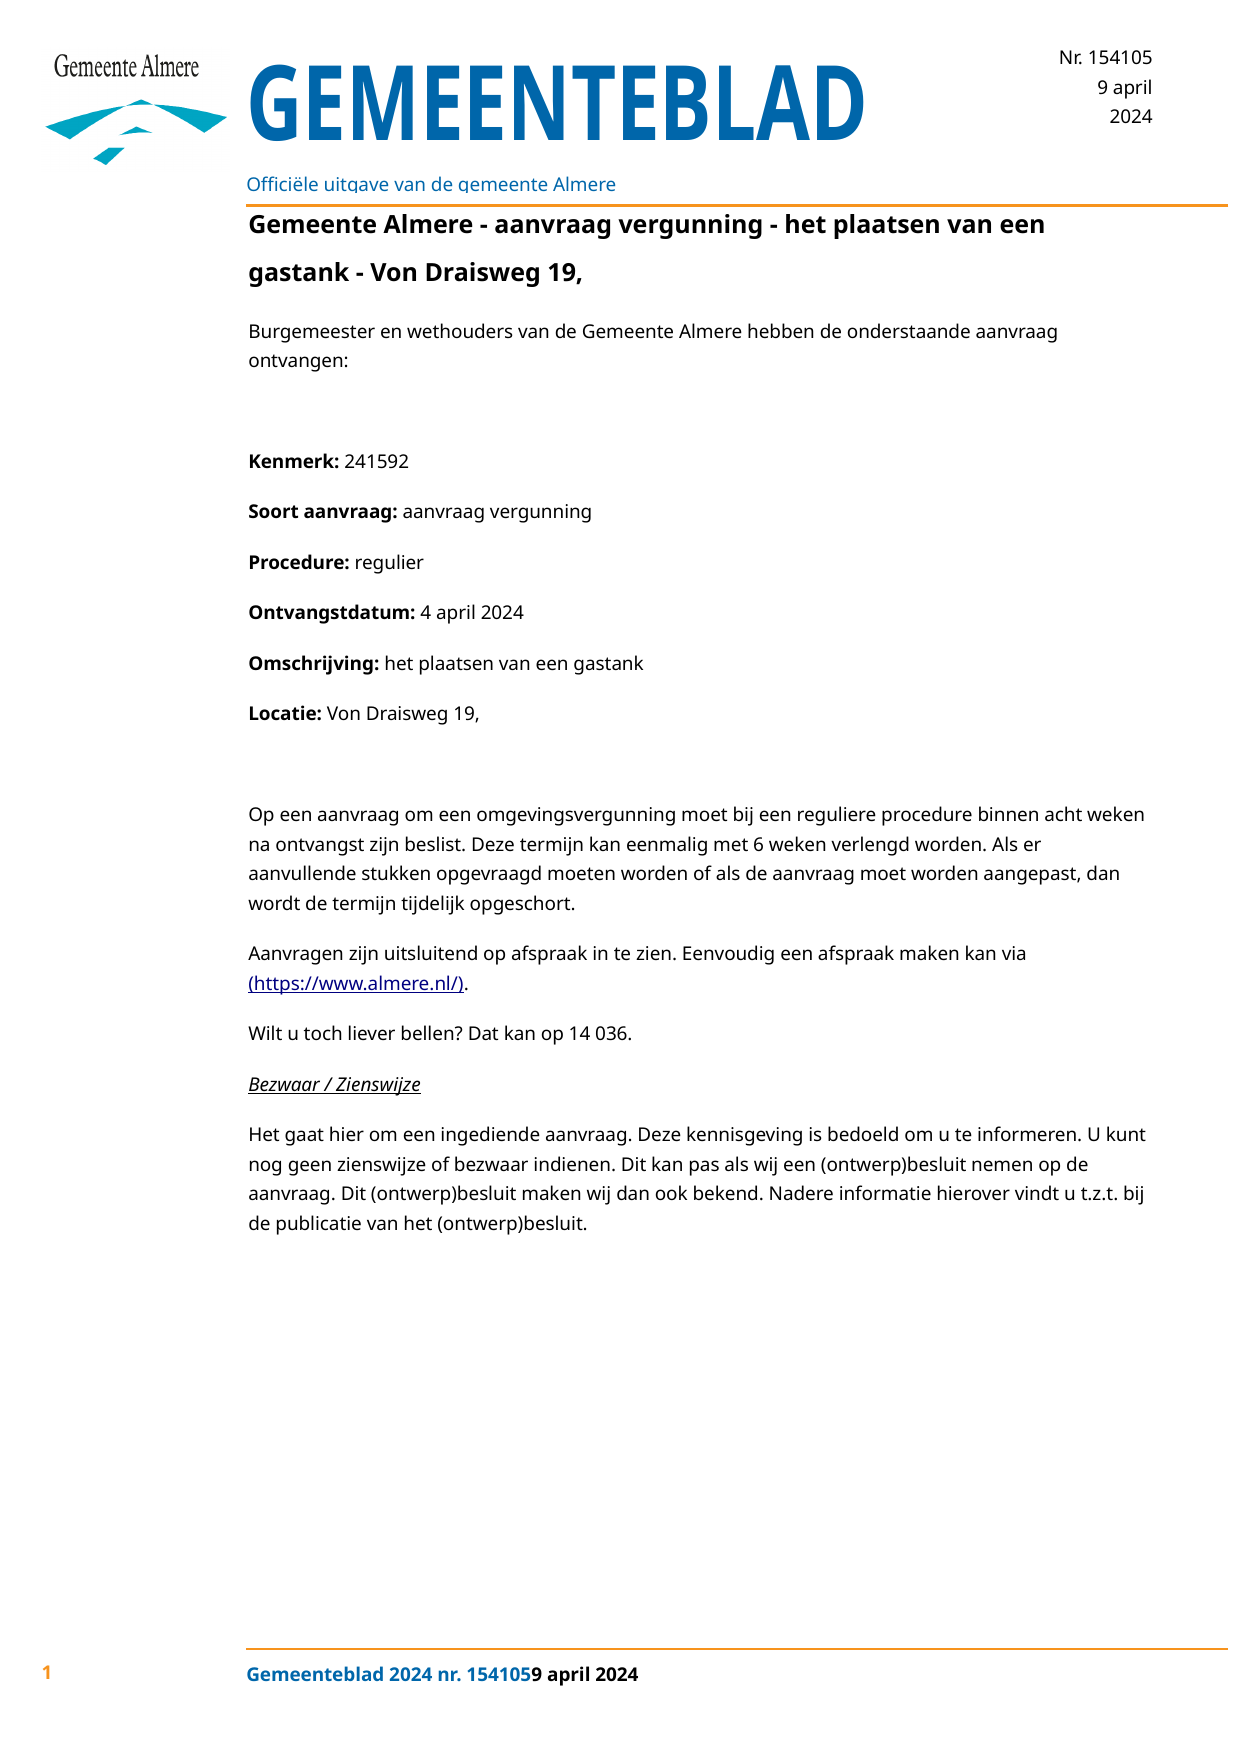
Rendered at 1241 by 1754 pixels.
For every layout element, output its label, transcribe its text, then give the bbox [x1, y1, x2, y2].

text Ontvangstdatum: 4 april 2024 [248, 599, 1152, 625]
text Procedure: regulier [248, 549, 1152, 575]
text Locatie: Von Draisweg 19, [248, 700, 1152, 726]
text Kenmerk: 241592 [248, 448, 1152, 474]
text Burgemeester en wethouders van de Gemeente Almere hebben de onderstaande aanvraag ontvangen: [248, 318, 1152, 373]
text Wilt u toch liever bellen? Dat kan op 14 036. [248, 1020, 1152, 1046]
picture [41, 47, 231, 172]
text Omschrijving: het plaatsen van een gastank [248, 650, 1152, 676]
text Soort aanvraag: aanvraag vergunning [248, 499, 1152, 524]
text Het gaat hier om een ingediende aanvraag. Deze kennisgeving is bedoeld om u te informeren. U kunt nog geen zienswijze of bezwaar indienen. Dit kan pas als wij een (ontwerp)besluit nemen op de aanvraag. Dit (ontwerp)besluit maken wij dan ook bekend. Nadere informatie hierover vindt u t.z.t. bij de publicatie van het (ontwerp)besluit. [248, 1121, 1152, 1236]
text Op een aanvraag om een omgevingsvergunning moet bij een reguliere procedure binnen acht weken na ontvangst zijn beslist. Deze termijn kan eenmalig met 6 weken verlengd worden. Als er aanvullende stukken opgevraagd moeten worden of als de aanvraag moet worden aangepast, dan wordt de termijn tijdelijk opgeschort. [248, 801, 1152, 916]
text Gemeente Almere - aanvraag vergunning - het plaatsen van een gastank - Von Draisweg 19, [248, 207, 1152, 288]
text Bezwaar / Zienswijze [248, 1071, 1152, 1097]
text Aanvragen zijn uitsluitend op afspraak in te zien. Eenvoudig een afspraak maken kan via (https://www.almere.nl/). [248, 940, 1152, 996]
